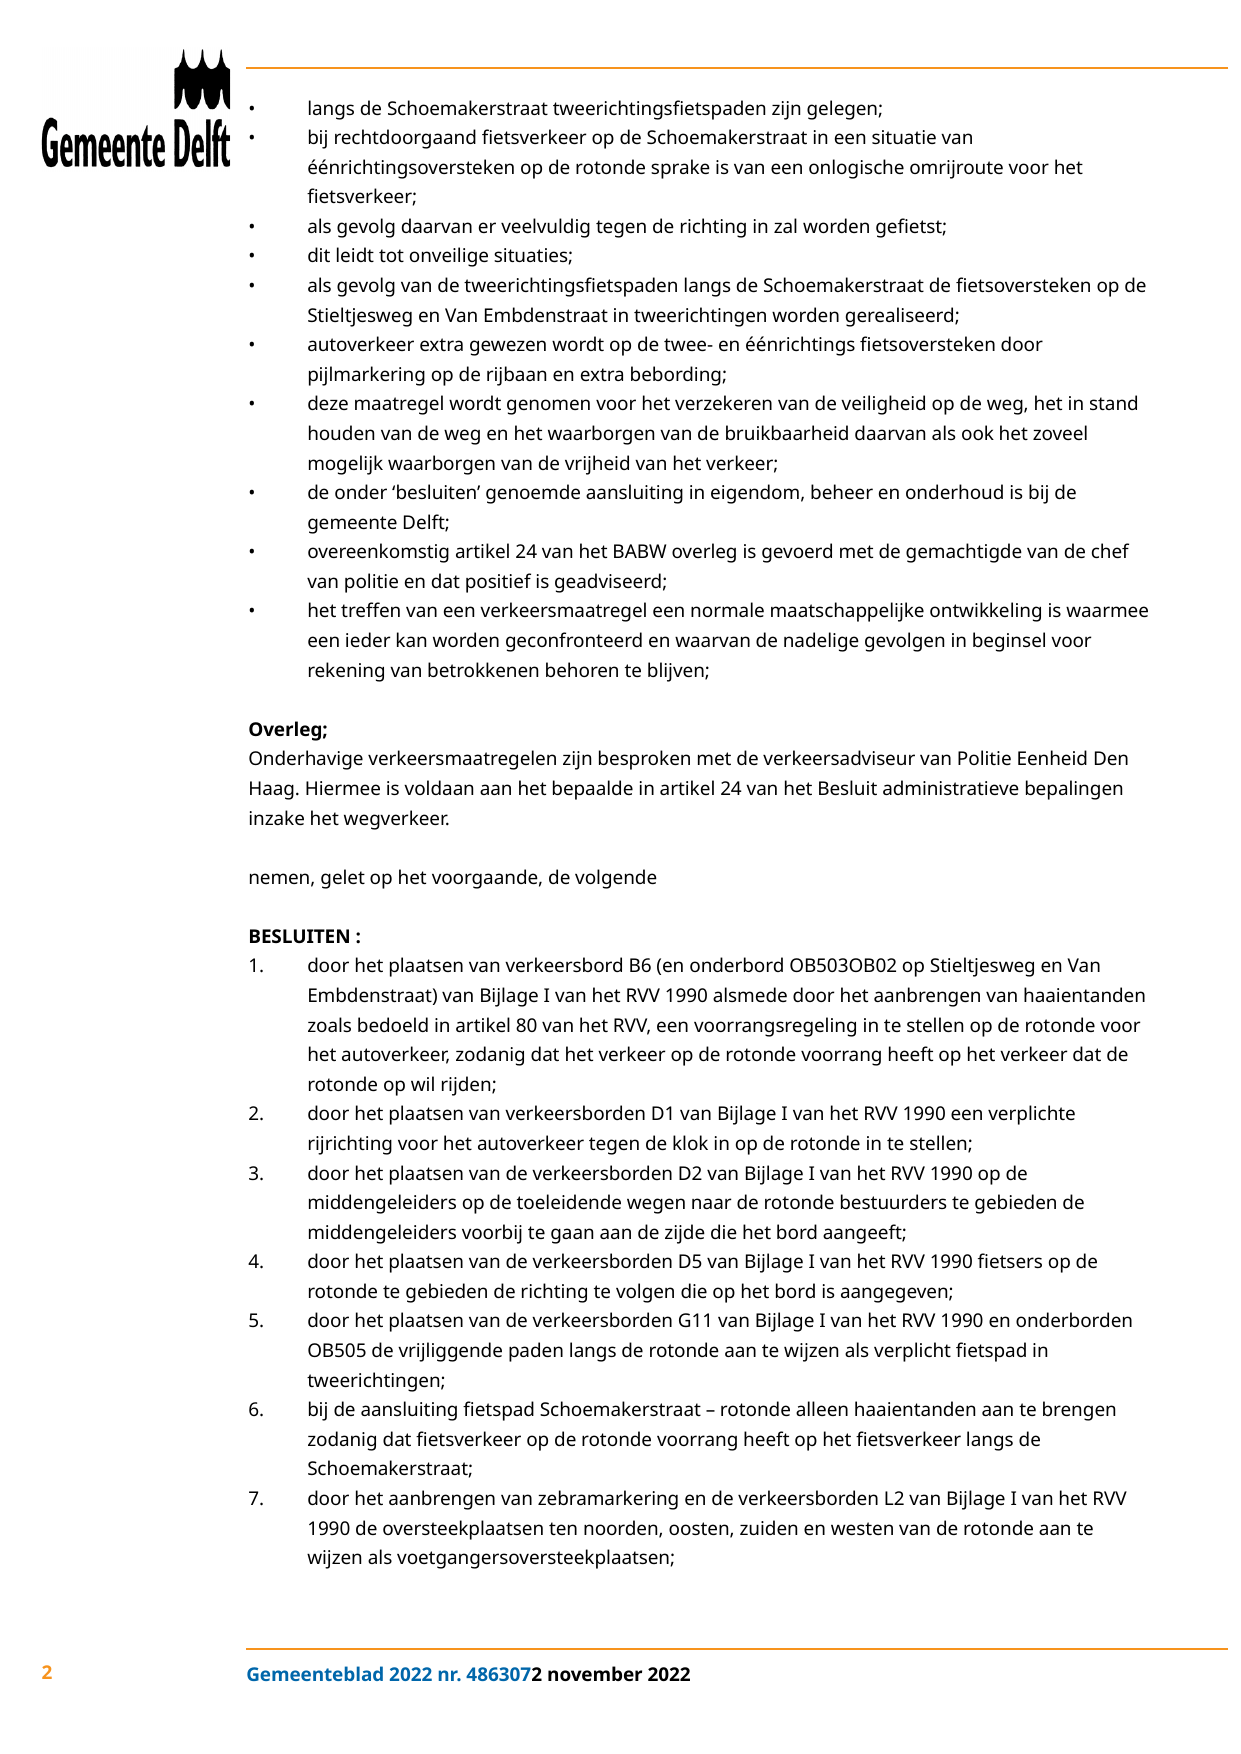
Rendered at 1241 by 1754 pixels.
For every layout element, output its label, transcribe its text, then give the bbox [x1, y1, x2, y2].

list langs de Schoemakerstraat tweerichtingsfietspaden zijn gelegen; [248, 95, 1152, 121]
list door het aanbrengen van zebramarkering en de verkeersborden L2 van Bijlage I van het RVV 1990 de oversteekplaatsen ten noorden, oosten, zuiden en westen van de rotonde aan te wijzen als voetgangersoversteekplaatsen; [248, 1485, 1152, 1570]
list door het plaatsen van verkeersborden D1 van Bijlage I van het RVV 1990 een verplichte rijrichting voor het autoverkeer tegen de klok in op de rotonde in te stellen; [248, 1101, 1152, 1156]
list dit leidt tot onveilige situaties; [248, 243, 1152, 268]
text BESLUITEN : [248, 923, 1152, 949]
list overeenkomstig artikel 24 van het BABW overleg is gevoerd met de gemachtigde van de chef van politie en dat positief is geadviseerd; [248, 538, 1152, 594]
list autoverkeer extra gewezen wordt op de twee- en éénrichtings fietsoversteken door pijlmarkering op de rijbaan en extra bebording; [248, 331, 1152, 387]
list bij rechtdoorgaand fietsverkeer op de Schoemakerstraat in een situatie van éénrichtingsoversteken op de rotonde sprake is van een onlogische omrijroute voor het fietsverkeer; [248, 124, 1152, 209]
text nemen, gelet op het voorgaande, de volgende [248, 864, 1152, 890]
text Onderhavige verkeersmaatregelen zijn besproken met de verkeersadviseur van Politie Eenheid Den Haag. Hiermee is voldaan aan het bepaalde in artikel 24 van het Besluit administratieve bepalingen inzake het wegverkeer. [248, 746, 1152, 831]
list door het plaatsen van de verkeersborden G11 van Bijlage I van het RVV 1990 en onderborden OB505 de vrijliggende paden langs de rotonde aan te wijzen als verplicht fietspad in tweerichtingen; [248, 1308, 1152, 1393]
text Overleg; [248, 716, 1152, 742]
list bij de aansluiting fietspad Schoemakerstraat – rotonde alleen haaientanden aan te brengen zodanig dat fietsverkeer op de rotonde voorrang heeft op het fietsverkeer langs de Schoemakerstraat; [248, 1396, 1152, 1481]
list door het plaatsen van verkeersbord B6 (en onderbord OB503OB02 op Stieltjesweg en Van Embdenstraat) van Bijlage I van het RVV 1990 alsmede door het aanbrengen van haaientanden zoals bedoeld in artikel 80 van het RVV, een voorrangsregeling in te stellen op de rotonde voor het autoverkeer, zodanig dat het verkeer op de rotonde voorrang heeft op het verkeer dat de rotonde op wil rijden; [248, 953, 1152, 1097]
list als gevolg daarvan er veelvuldig tegen de richting in zal worden gefietst; [248, 213, 1152, 239]
list door het plaatsen van de verkeersborden D5 van Bijlage I van het RVV 1990 fietsers op de rotonde te gebieden de richting te volgen die op het bord is aangegeven; [248, 1248, 1152, 1304]
picture [41, 47, 231, 172]
list door het plaatsen van de verkeersborden D2 van Bijlage I van het RVV 1990 op de middengeleiders op de toeleidende wegen naar de rotonde bestuurders te gebieden de middengeleiders voorbij te gaan aan de zijde die het bord aangeeft; [248, 1160, 1152, 1245]
list als gevolg van de tweerichtingsfietspaden langs de Schoemakerstraat de fietsoversteken op de Stieltjesweg en Van Embdenstraat in tweerichtingen worden gerealiseerd; [248, 272, 1152, 328]
list de onder ‘besluiten’ genoemde aansluiting in eigendom, beheer en onderhoud is bij de gemeente Delft; [248, 479, 1152, 535]
list het treffen van een verkeersmaatregel een normale maatschappelijke ontwikkeling is waarmee een ieder kan worden geconfronteerd en waarvan de nadelige gevolgen in beginsel voor rekening van betrokkenen behoren te blijven; [248, 598, 1152, 683]
list deze maatregel wordt genomen voor het verzekeren van de veiligheid op de weg, het in stand houden van de weg en het waarborgen van de bruikbaarheid daarvan als ook het zoveel mogelijk waarborgen van de vrijheid van het verkeer; [248, 391, 1152, 476]
